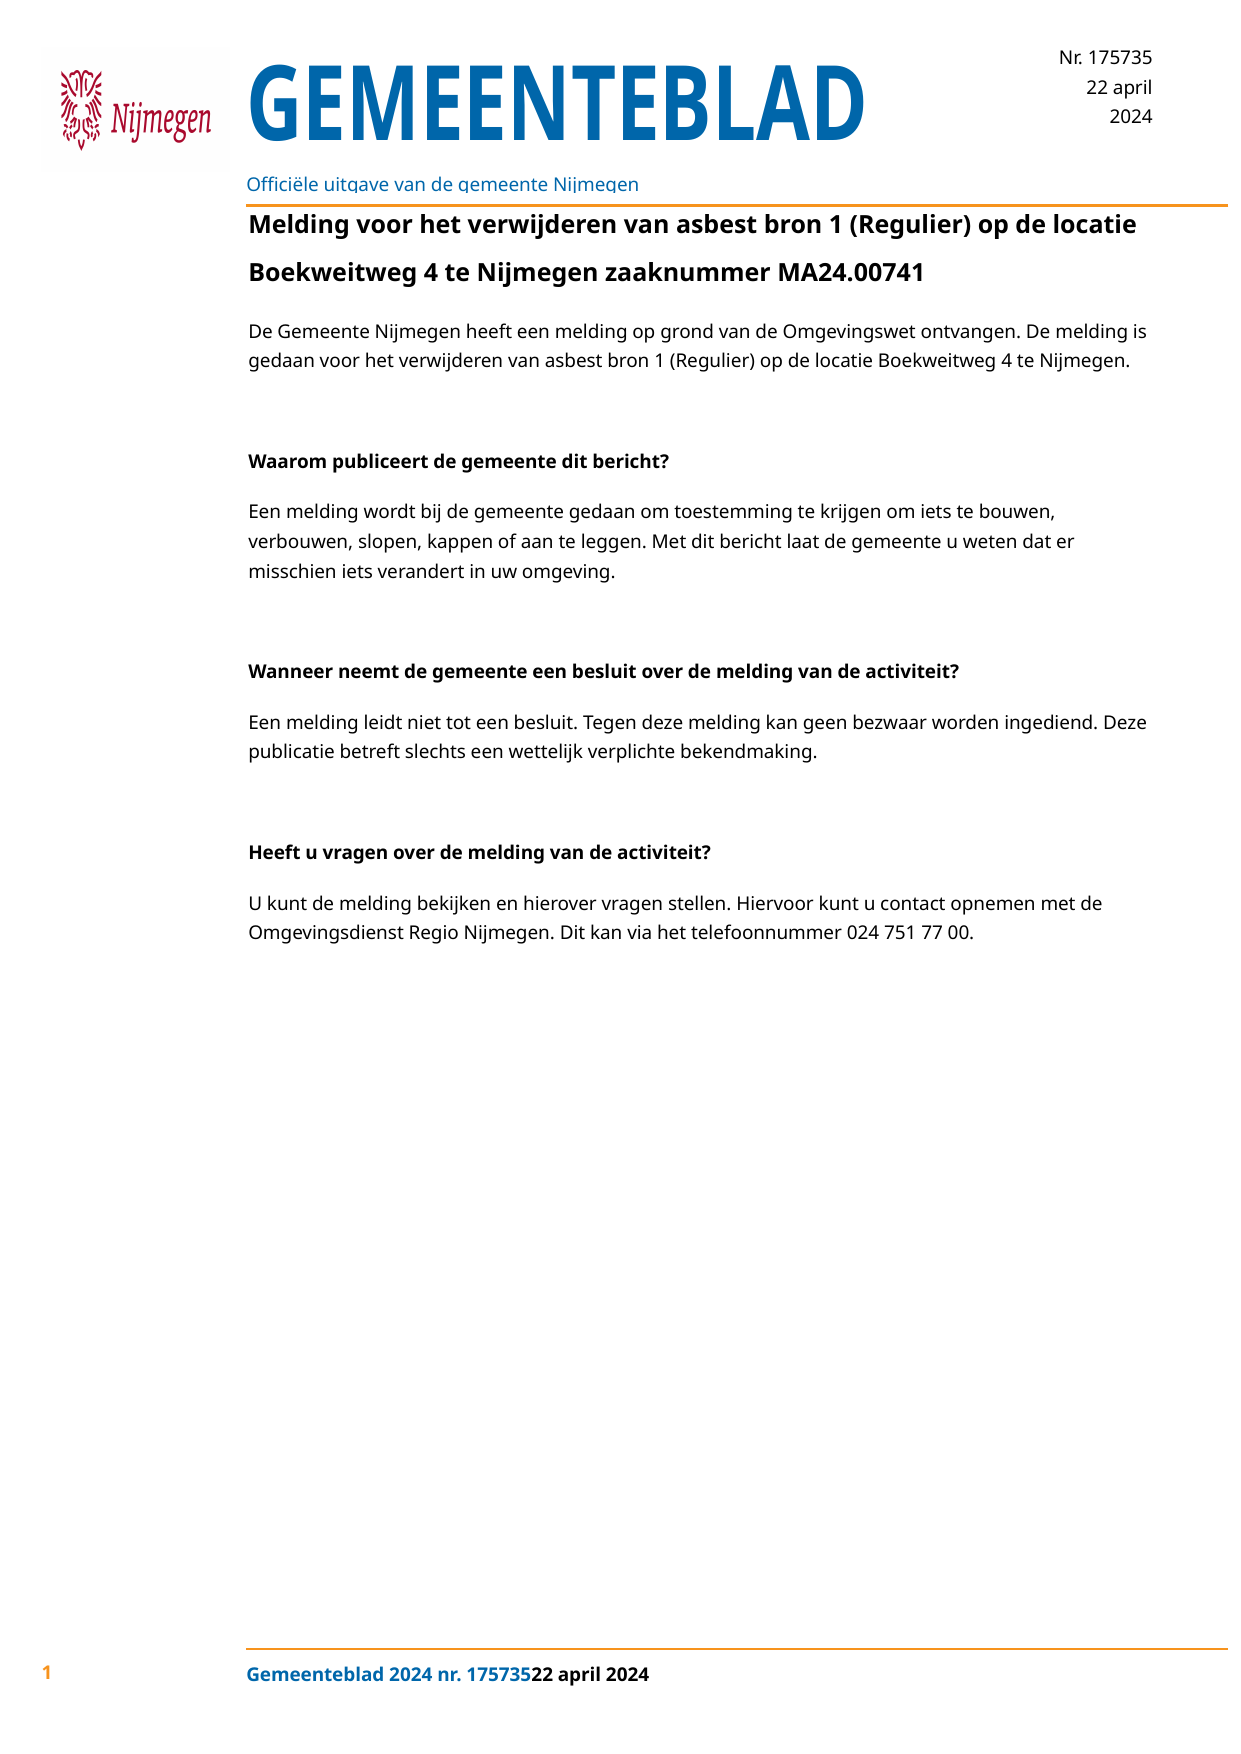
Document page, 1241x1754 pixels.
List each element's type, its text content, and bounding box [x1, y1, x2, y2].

text Waarom publiceert de gemeente dit bericht? [248, 448, 1152, 474]
text Wanneer neemt de gemeente een besluit over de melding van de activiteit? [248, 659, 1152, 684]
text Een melding wordt bij de gemeente gedaan om toestemming te krijgen om iets te bouwen, verbouwen, slopen, kappen of aan te leggen. Met dit bericht laat de gemeente u weten dat er misschien iets verandert in uw omgeving. [248, 499, 1152, 584]
text De Gemeente Nijmegen heeft een melding op grond van de Omgevingswet ontvangen. De melding is gedaan voor het verwijderen van asbest bron 1 (Regulier) op de locatie Boekweitweg 4 te Nijmegen. [248, 318, 1152, 373]
text Heeft u vragen over de melding van de activiteit? [248, 839, 1152, 865]
text Een melding leidt niet tot een besluit. Tegen deze melding kan geen bezwaar worden ingediend. Deze publicatie betreft slechts een wettelijk verplichte bekendmaking. [248, 709, 1152, 764]
text Melding voor het verwijderen van asbest bron 1 (Regulier) op de locatie Boekweitweg 4 te Nijmegen zaaknummer MA24.00741 [248, 207, 1152, 288]
text U kunt de melding bekijken en hierover vragen stellen. Hiervoor kunt u contact opnemen met de Omgevingsdienst Regio Nijmegen. Dit kan via het telefoonnummer 024 751 77 00. [248, 890, 1152, 945]
picture [41, 47, 231, 172]
